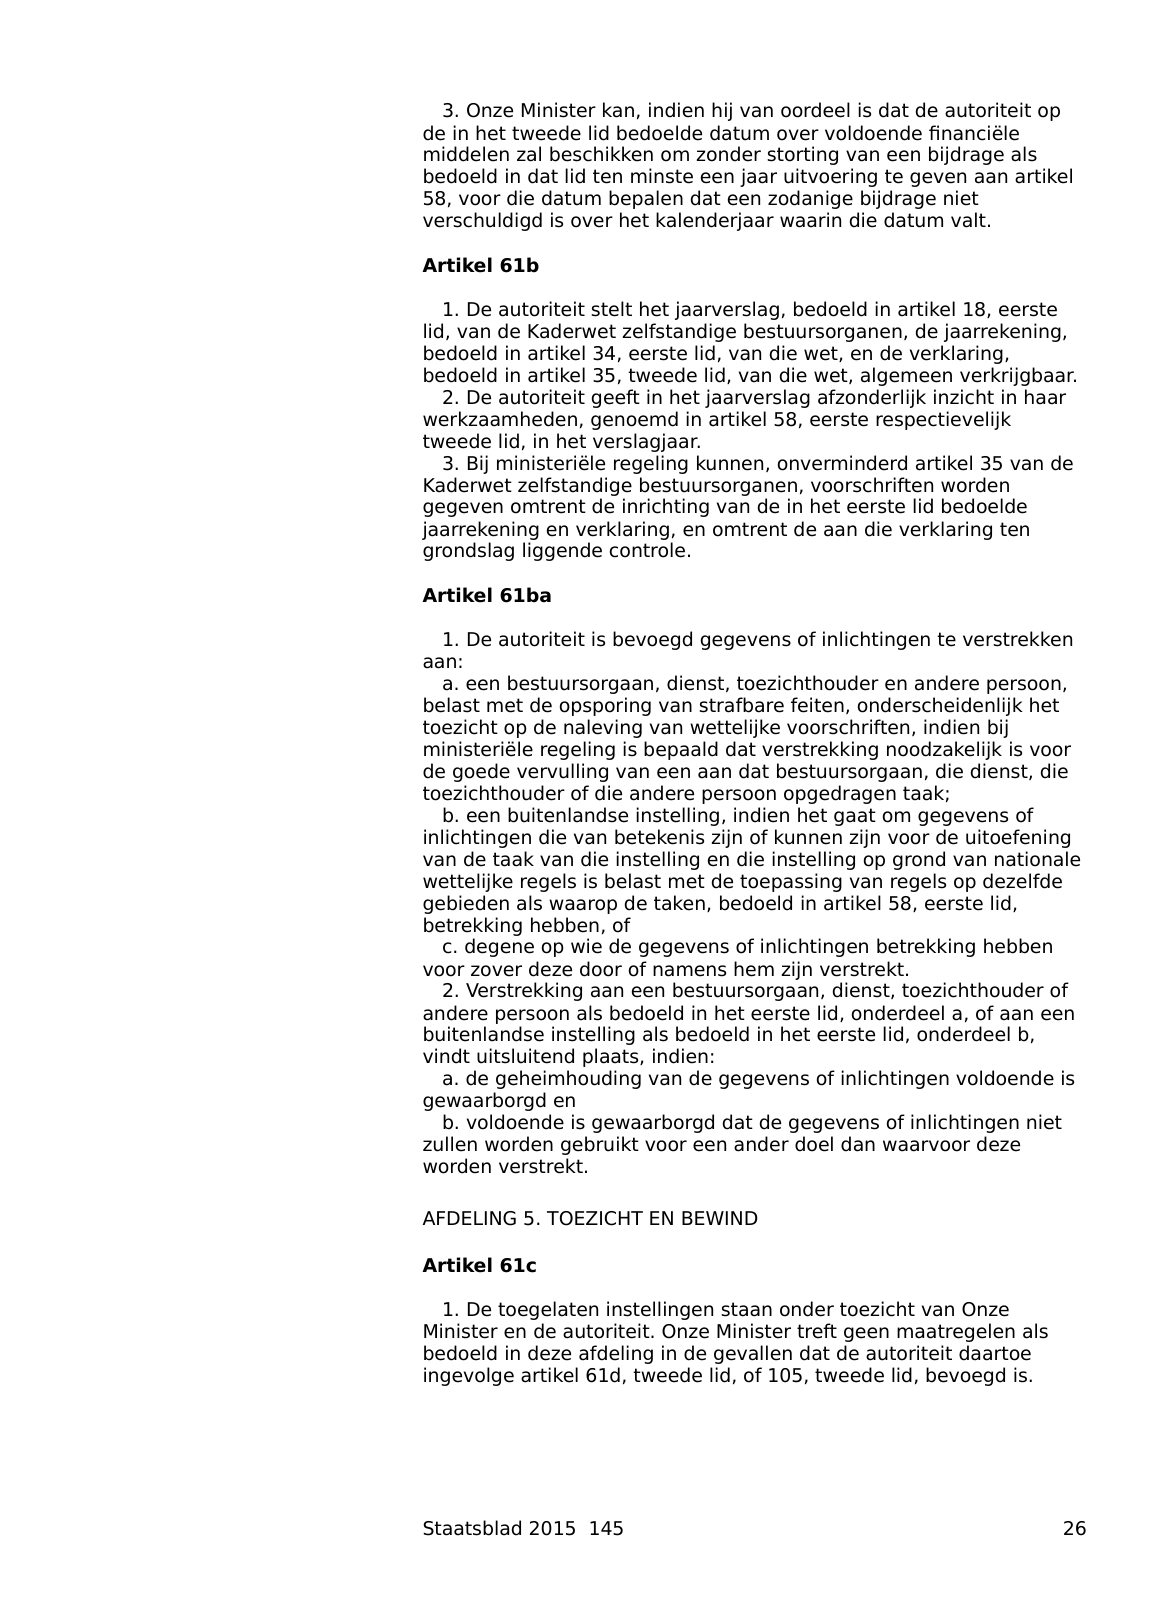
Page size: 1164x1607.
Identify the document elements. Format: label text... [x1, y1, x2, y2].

text a. een bestuursorgaan, dienst, toezichthouder en andere persoon, belast met de opsporing van strafbare feiten, onderscheidenlijk het toezicht op de naleving van wettelijke voorschriften, indien bij ministeriële regeling is bepaald dat verstrekking noodzakelijk is voor de goede vervulling van een aan dat bestuursorgaan, die dienst, die toezichthouder of die andere persoon opgedragen taak; [422, 673, 1087, 804]
subtitle Artikel 61b [422, 254, 1087, 276]
text b. een buitenlandse instelling, indien het gaat om gegevens of inlichtingen die van betekenis zijn of kunnen zijn voor de uitoefening van de taak van die instelling en die instelling op grond van nationale wettelijke regels is belast met de toepassing van regels op dezelfde gebieden als waarop de taken, bedoeld in artikel 58, eerste lid, betrekking hebben, of [422, 804, 1087, 936]
text a. de geheimhouding van de gegevens of inlichtingen voldoende is gewaarborgd en [422, 1068, 1087, 1112]
text 3. Bij ministeriële regeling kunnen, onverminderd artikel 35 van de Kaderwet zelfstandige bestuursorganen, voorschriften worden gegeven omtrent de inrichting van de in het eerste lid bedoelde jaarrekening en verklaring, en omtrent de aan die verklaring ten grondslag liggende controle. [422, 452, 1087, 562]
text 1. De autoriteit stelt het jaarverslag, bedoeld in artikel 18, eerste lid, van de Kaderwet zelfstandige bestuursorganen, de jaarrekening, bedoeld in artikel 34, eerste lid, van die wet, en de verklaring, bedoeld in artikel 35, tweede lid, van die wet, algemeen verkrijgbaar. [422, 299, 1087, 387]
text b. voldoende is gewaarborgd dat de gegevens of inlichtingen niet zullen worden gebruikt voor een ander doel dan waarvoor deze worden verstrekt. [422, 1112, 1087, 1178]
text 1. De toegelaten instellingen staan onder toezicht van Onze Minister en de autoriteit. Onze Minister treft geen maatregelen als bedoeld in deze afdeling in de gevallen dat de autoriteit daartoe ingevolge artikel 61d, tweede lid, of 105, tweede lid, bevoegd is. [422, 1299, 1087, 1387]
text 2. Verstrekking aan een bestuursorgaan, dienst, toezichthouder of andere persoon als bedoeld in het eerste lid, onderdeel a, of aan een buitenlandse instelling als bedoeld in het eerste lid, onderdeel b, vindt uitsluitend plaats, indien: [422, 980, 1087, 1068]
text c. degene op wie de gegevens of inlichtingen betrekking hebben voor zover deze door of namens hem zijn verstrekt. [422, 936, 1087, 980]
subtitle Artikel 61c [422, 1255, 1087, 1277]
subtitle Artikel 61ba [422, 584, 1087, 607]
text 2. De autoriteit geeft in het jaarverslag afzonderlijk inzicht in haar werkzaamheden, genoemd in artikel 58, eerste respectievelijk tweede lid, in het verslagjaar. [422, 387, 1087, 452]
subtitle AFDELING 5. TOEZICHT EN BEWIND [422, 1208, 1087, 1230]
text 1. De autoriteit is bevoegd gegevens of inlichtingen te verstrekken aan: [422, 629, 1087, 673]
text 3. Onze Minister kan, indien hij van oordeel is dat de autoriteit op de in het tweede lid bedoelde datum over voldoende financiële middelen zal beschikken om zonder storting van een bijdrage als bedoeld in dat lid ten minste een jaar uitvoering te geven aan artikel 58, voor die datum bepalen dat een zodanige bijdrage niet verschuldigd is over het kalenderjaar waarin die datum valt. [422, 100, 1087, 232]
